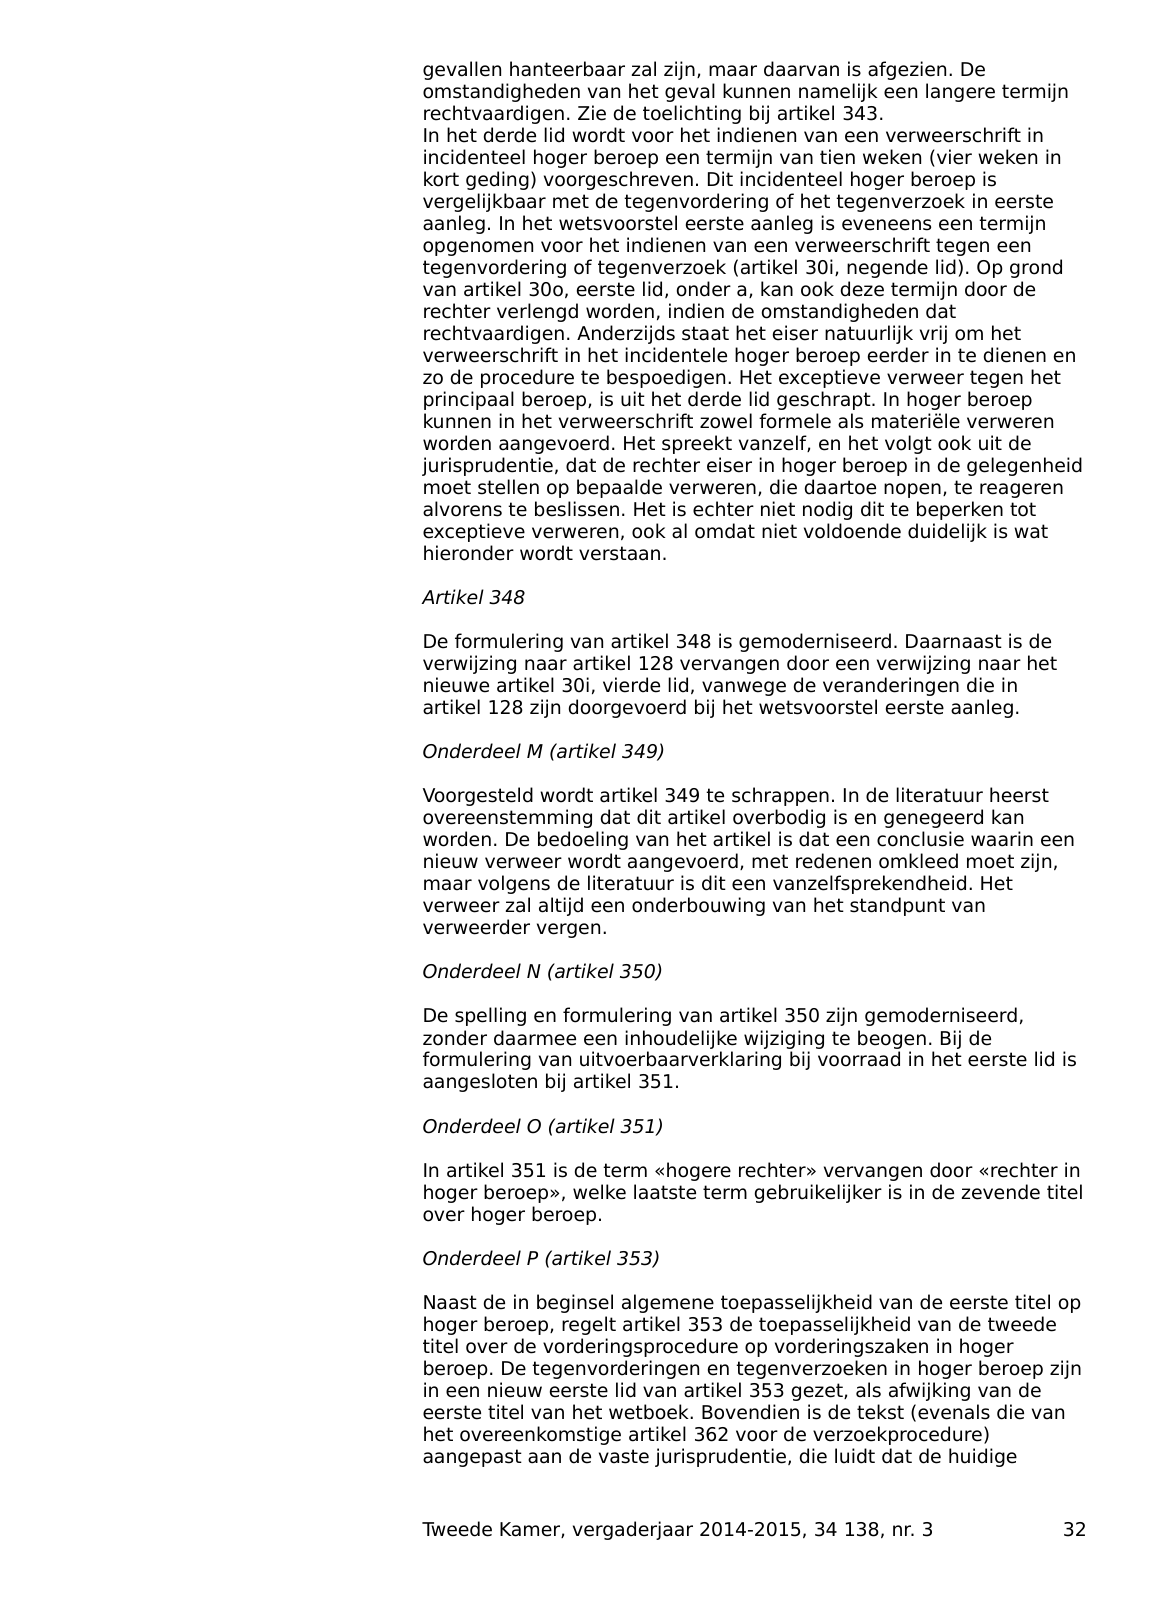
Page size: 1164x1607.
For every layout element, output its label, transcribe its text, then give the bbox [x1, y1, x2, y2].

subtitle Onderdeel O (artikel 351) [422, 1116, 1087, 1137]
subtitle Onderdeel P (artikel 353) [422, 1248, 1087, 1270]
subtitle Artikel 348 [422, 587, 1087, 609]
subtitle Onderdeel N (artikel 350) [422, 961, 1087, 983]
text gevallen hanteerbaar zal zijn, maar daarvan is afgezien. De omstandigheden van het geval kunnen namelijk een langere termijn rechtvaardigen. Zie de toelichting bij artikel 343. [422, 59, 1087, 125]
text In het derde lid wordt voor het indienen van een verweerschrift in incidenteel hoger beroep een termijn van tien weken (vier weken in kort geding) voorgeschreven. Dit incidenteel hoger beroep is vergelijkbaar met de tegenvordering of het tegenverzoek in eerste aanleg. In het wetsvoorstel eerste aanleg is eveneens een termijn opgenomen voor het indienen van een verweerschrift tegen een tegenvordering of tegenverzoek (artikel 30i, negende lid). Op grond van artikel 30o, eerste lid, onder a, kan ook deze termijn door de rechter verlengd worden, indien de omstandigheden dat rechtvaardigen. Anderzijds staat het eiser natuurlijk vrij om het verweerschrift in het incidentele hoger beroep eerder in te dienen en zo de procedure te bespoedigen. Het exceptieve verweer tegen het principaal beroep, is uit het derde lid geschrapt. In hoger beroep kunnen in het verweerschrift zowel formele als materiële verweren worden aangevoerd. Het spreekt vanzelf, en het volgt ook uit de jurisprudentie, dat de rechter eiser in hoger beroep in de gelegenheid moet stellen op bepaalde verweren, die daartoe nopen, te reageren alvorens te beslissen. Het is echter niet nodig dit te beperken tot exceptieve verweren, ook al omdat niet voldoende duidelijk is wat hieronder wordt verstaan. [422, 125, 1087, 564]
text Voorgesteld wordt artikel 349 te schrappen. In de literatuur heerst overeenstemming dat dit artikel overbodig is en genegeerd kan worden. De bedoeling van het artikel is dat een conclusie waarin een nieuw verweer wordt aangevoerd, met redenen omkleed moet zijn, maar volgens de literatuur is dit een vanzelfsprekendheid. Het verweer zal altijd een onderbouwing van het standpunt van verweerder vergen. [422, 785, 1087, 939]
text De spelling en formulering van artikel 350 zijn gemoderniseerd, zonder daarmee een inhoudelijke wijziging te beogen. Bij de formulering van uitvoerbaarverklaring bij voorraad in het eerste lid is aangesloten bij artikel 351. [422, 1005, 1087, 1093]
text In artikel 351 is de term «hogere rechter» vervangen door «rechter in hoger beroep», welke laatste term gebruikelijker is in de zevende titel over hoger beroep. [422, 1160, 1087, 1226]
subtitle Onderdeel M (artikel 349) [422, 741, 1087, 763]
text De formulering van artikel 348 is gemoderniseerd. Daarnaast is de verwijzing naar artikel 128 vervangen door een verwijzing naar het nieuwe artikel 30i, vierde lid, vanwege de veranderingen die in artikel 128 zijn doorgevoerd bij het wetsvoorstel eerste aanleg. [422, 631, 1087, 719]
text Naast de in beginsel algemene toepasselijkheid van de eerste titel op hoger beroep, regelt artikel 353 de toepasselijkheid van de tweede titel over de vorderingsprocedure op vorderingszaken in hoger beroep. De tegenvorderingen en tegenverzoeken in hoger beroep zijn in een nieuw eerste lid van artikel 353 gezet, als afwijking van de eerste titel van het wetboek. Bovendien is de tekst (evenals die van het overeenkomstige artikel 362 voor de verzoekprocedure) aangepast aan de vaste jurisprudentie, die luidt dat de huidige [422, 1292, 1087, 1468]
